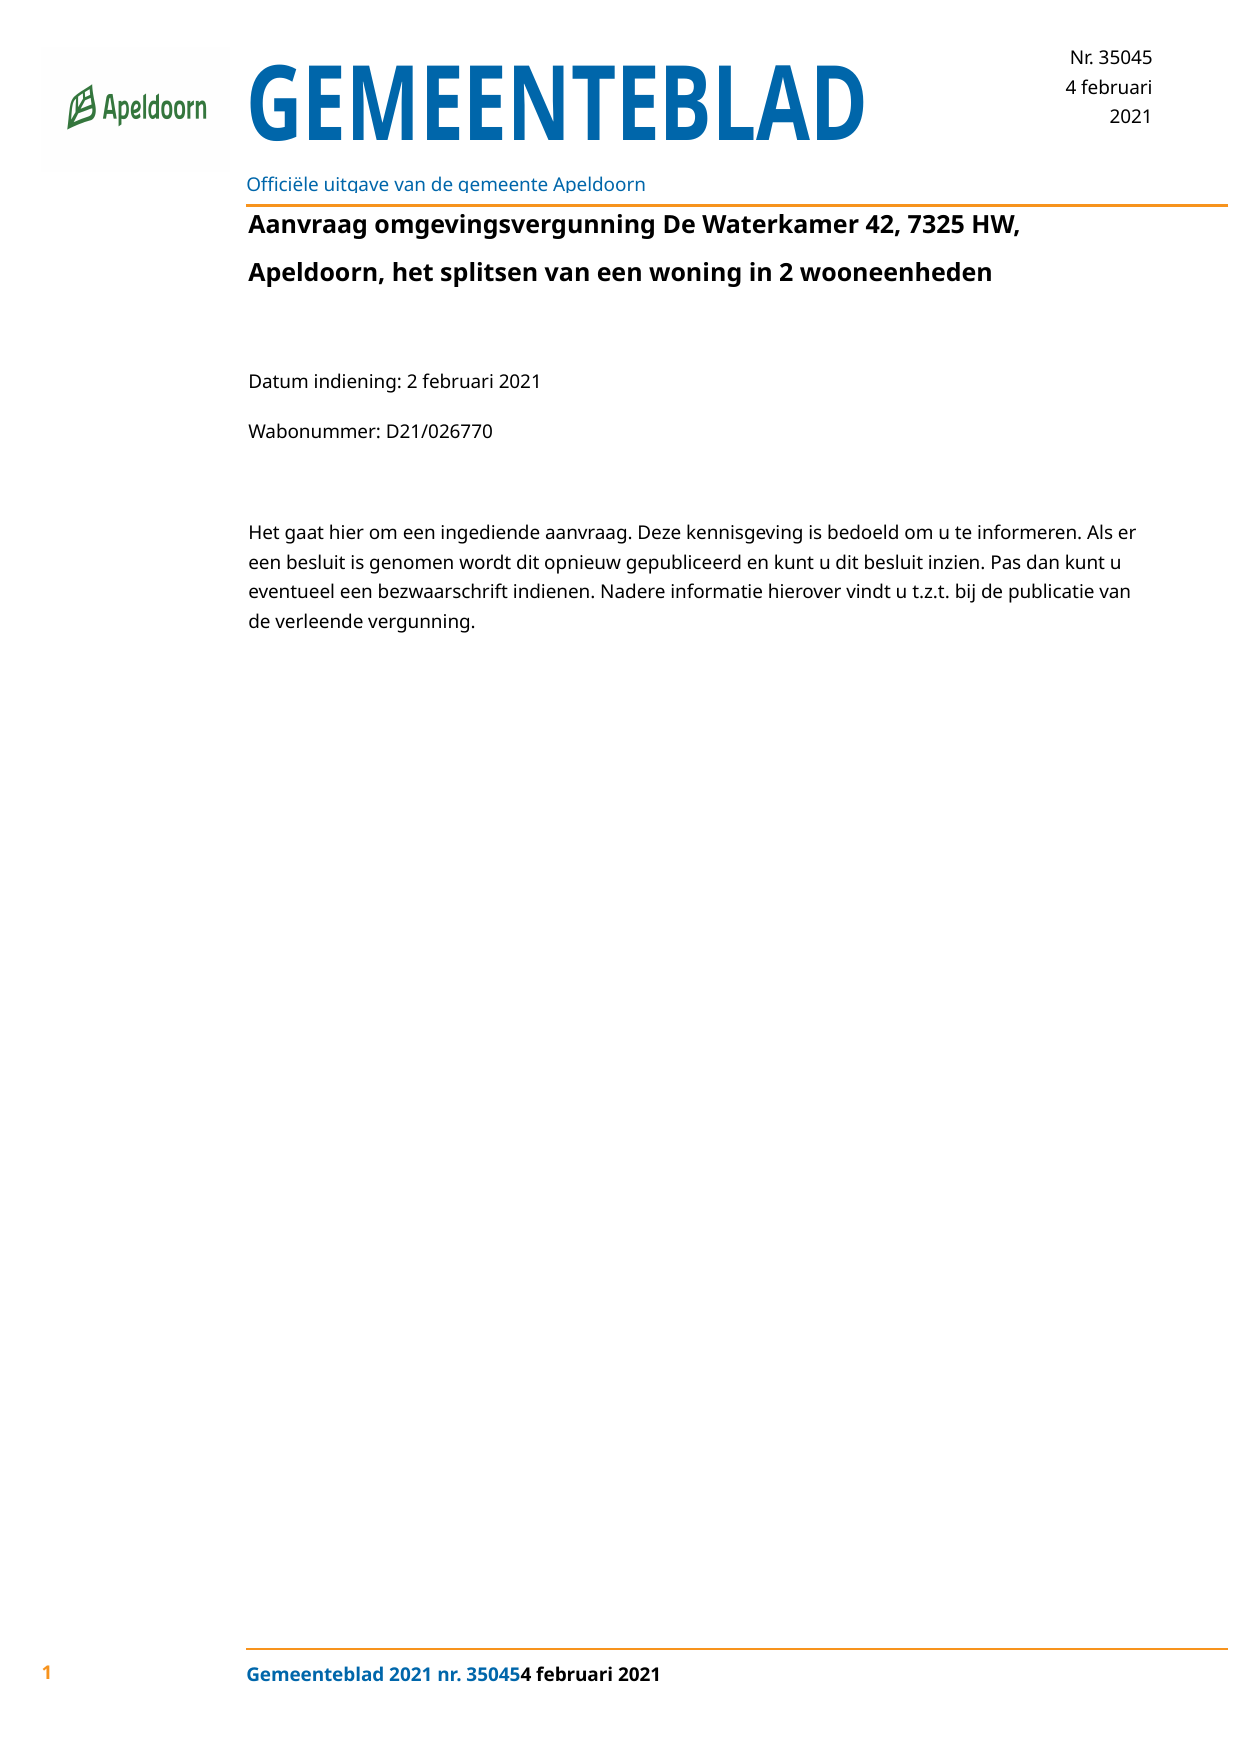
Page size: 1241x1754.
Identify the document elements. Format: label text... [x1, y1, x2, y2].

text Wabonummer: D21/026770 [248, 419, 1152, 444]
text Het gaat hier om een ingediende aanvraag. Deze kennisgeving is bedoeld om u te informeren. Als er een besluit is genomen wordt dit opnieuw gepubliceerd en kunt u dit besluit inzien. Pas dan kunt u eventueel een bezwaarschrift indienen. Nadere informatie hierover vindt u t.z.t. bij de publicatie van de verleende vergunning. [248, 519, 1152, 634]
text Datum indiening: 2 februari 2021 [248, 368, 1152, 394]
picture [41, 47, 231, 172]
text Aanvraag omgevingsvergunning De Waterkamer 42, 7325 HW, Apeldoorn, het splitsen van een woning in 2 wooneenheden [248, 207, 1152, 288]
